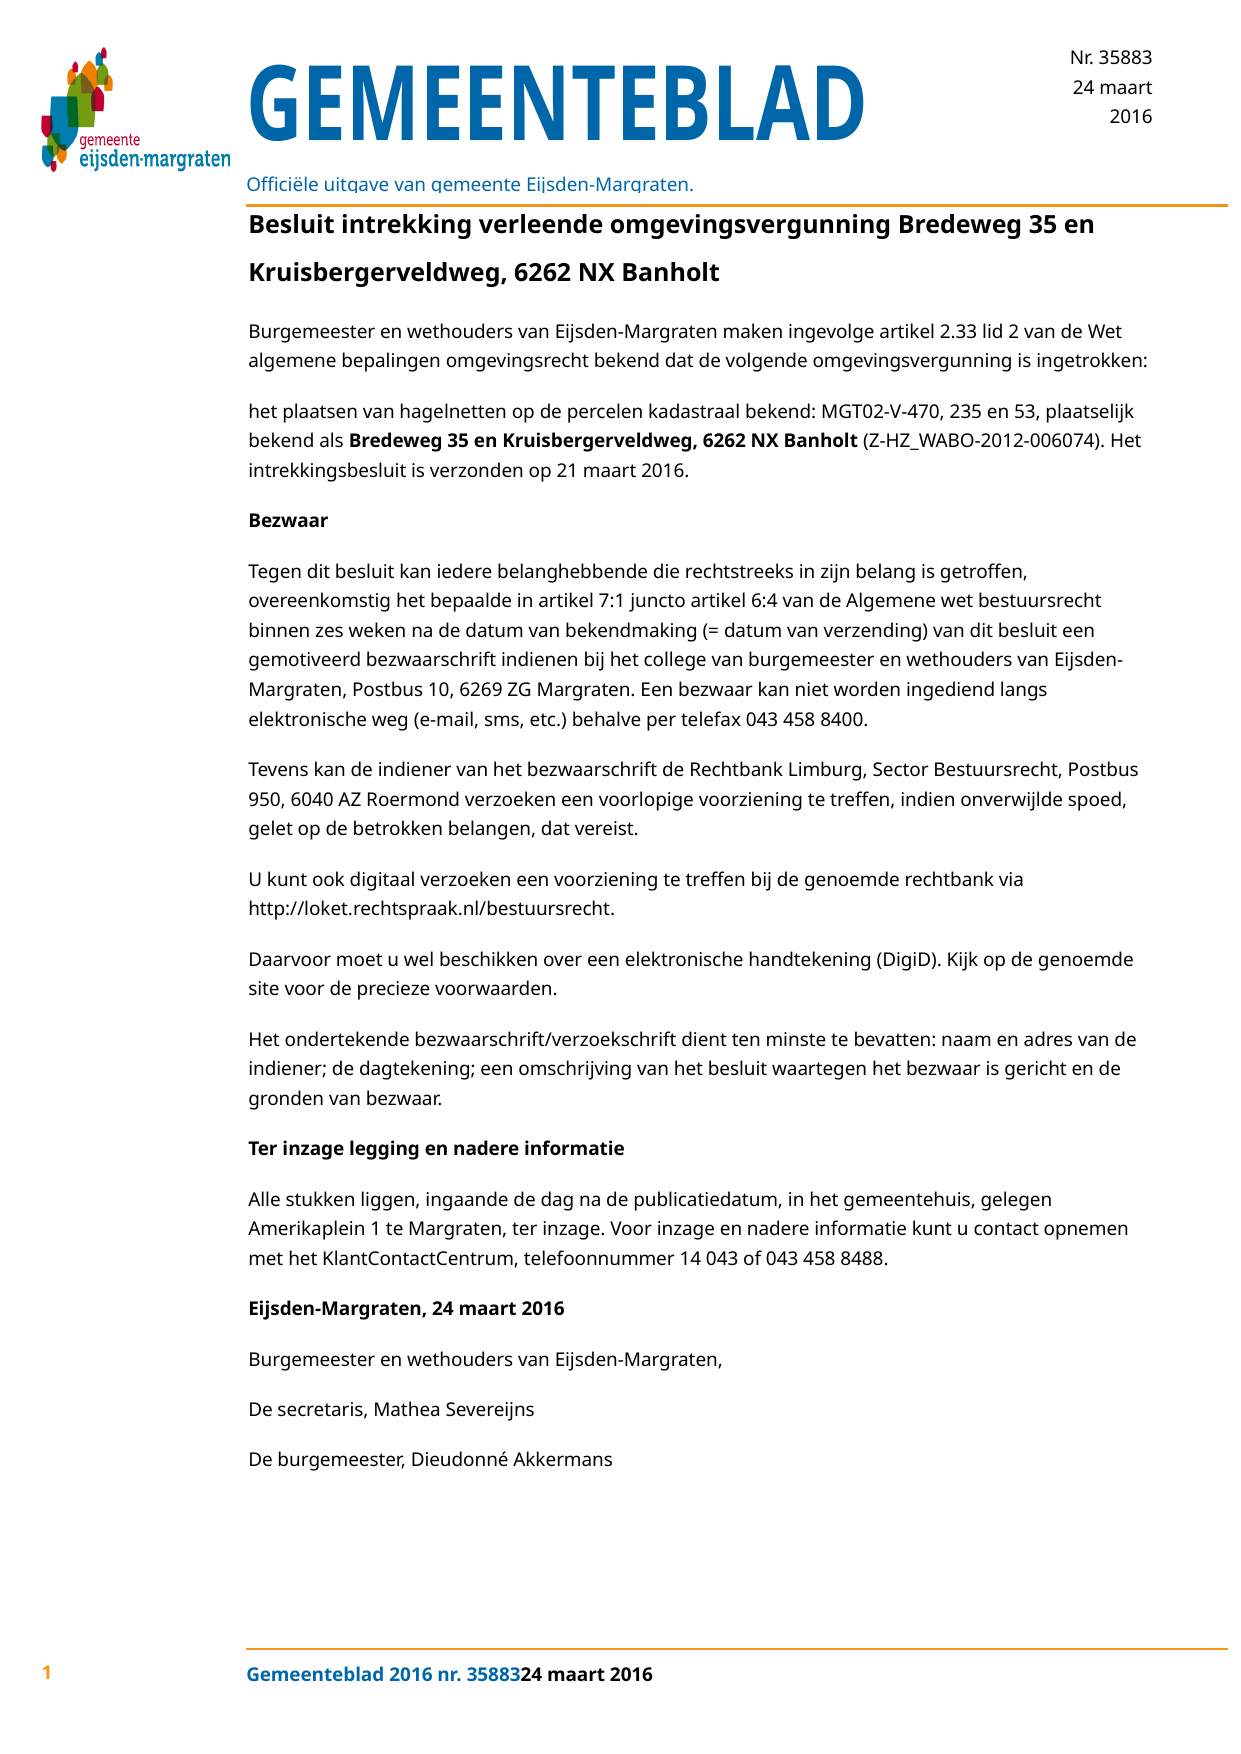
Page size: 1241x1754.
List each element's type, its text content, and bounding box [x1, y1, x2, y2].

text Daarvoor moet u wel beschikken over een elektronische handtekening (DigiD). Kijk op de genoemde site voor de precieze voorwaarden. [248, 946, 1152, 1001]
text Het ondertekende bezwaarschrift/verzoekschrift dient ten minste te bevatten: naam en adres van de indiener; de dagtekening; een omschrijving van het besluit waartegen het bezwaar is gericht en de gronden van bezwaar. [248, 1026, 1152, 1111]
text Bezwaar [248, 507, 1152, 533]
text Alle stukken liggen, ingaande de dag na de publicatiedatum, in het gemeentehuis, gelegen Amerikaplein 1 te Margraten, ter inzage. Voor inzage en nadere informatie kunt u contact opnemen met het KlantContactCentrum, telefoonnummer 14 043 of 043 458 8488. [248, 1186, 1152, 1271]
text Tegen dit besluit kan iedere belanghebbende die rechtstreeks in zijn belang is getroffen, overeenkomstig het bepaalde in artikel 7:1 juncto artikel 6:4 van de Algemene wet bestuursrecht binnen zes weken na de datum van bekendmaking (= datum van verzending) van dit besluit een gemotiveerd bezwaarschrift indienen bij het college van burgemeester en wethouders van Eijsden-Margraten, Postbus 10, 6269 ZG Margraten. Een bezwaar kan niet worden ingediend langs elektronische weg (e-mail, sms, etc.) behalve per telefax 043 458 8400. [248, 558, 1152, 732]
text Eijsden-Margraten, 24 maart 2016 [248, 1295, 1152, 1321]
text De burgemeester, Dieudonné Akkermans [248, 1447, 1152, 1472]
text Besluit intrekking verleende omgevingsvergunning Bredeweg 35 en Kruisbergerveldweg, 6262 NX Banholt [248, 207, 1152, 288]
picture [41, 47, 231, 172]
text Ter inzage legging en nadere informatie [248, 1135, 1152, 1161]
text Burgemeester en wethouders van Eijsden-Margraten, [248, 1346, 1152, 1372]
text U kunt ook digitaal verzoeken een voorziening te treffen bij de genoemde rechtbank via http://loket.rechtspraak.nl/bestuursrecht. [248, 866, 1152, 921]
text Tevens kan de indiener van het bezwaarschrift de Rechtbank Limburg, Sector Bestuursrecht, Postbus 950, 6040 AZ Roermond verzoeken een voorlopige voorziening te treffen, indien onverwijlde spoed, gelet op de betrokken belangen, dat vereist. [248, 756, 1152, 841]
text Burgemeester en wethouders van Eijsden-Margraten maken ingevolge artikel 2.33 lid 2 van de Wet algemene bepalingen omgevingsrecht bekend dat de volgende omgevingsvergunning is ingetrokken: [248, 318, 1152, 373]
text De secretaris, Mathea Severeijns [248, 1396, 1152, 1422]
text het plaatsen van hagelnetten op de percelen kadastraal bekend: MGT02-V-470, 235 en 53, plaatselijk bekend als Bredeweg 35 en Kruisbergerveldweg, 6262 NX Banholt (Z-HZ_WABO-2012-006074). Het intrekkingsbesluit is verzonden op 21 maart 2016. [248, 398, 1152, 483]
